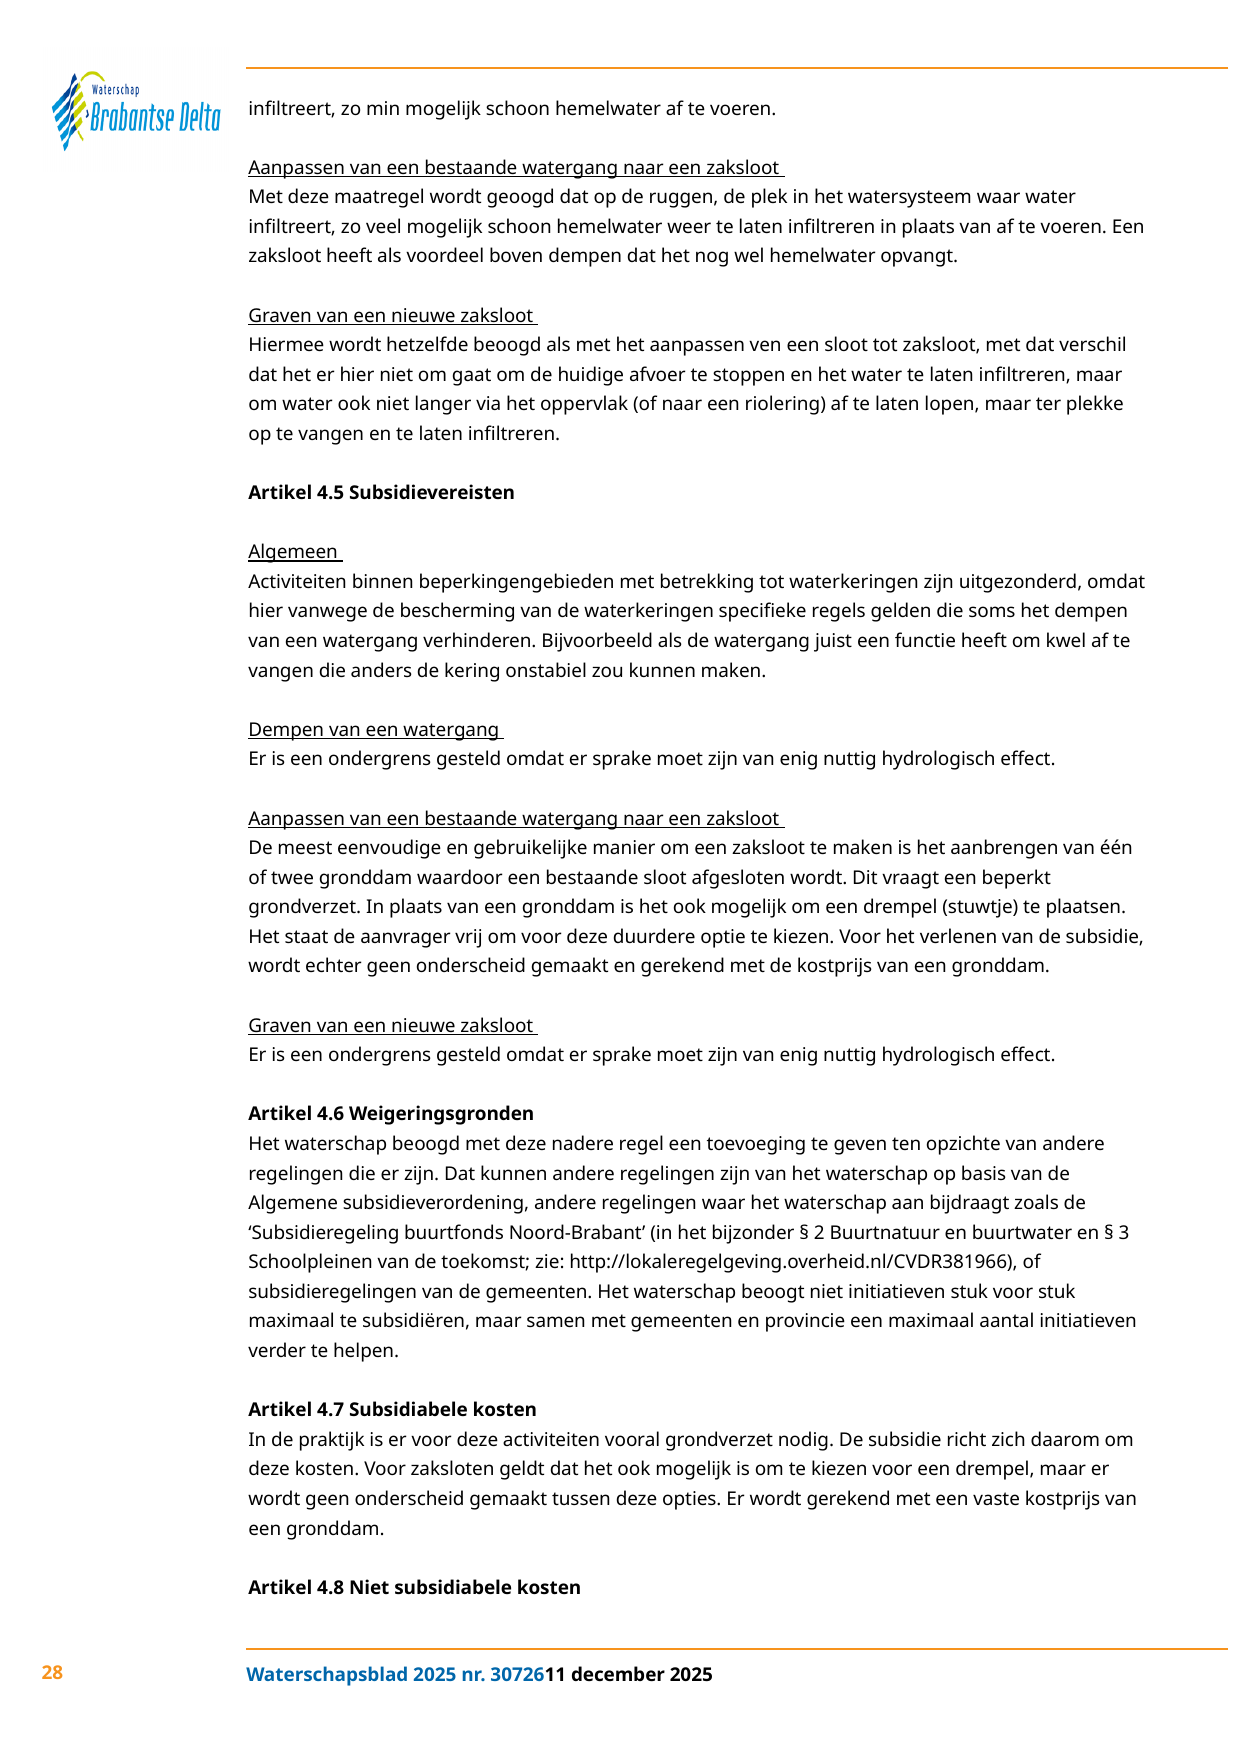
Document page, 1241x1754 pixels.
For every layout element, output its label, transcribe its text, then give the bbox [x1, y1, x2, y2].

text Artikel 4.5 Subsidievereisten [248, 479, 1152, 505]
picture [41, 47, 231, 172]
text Algemeen [248, 538, 1152, 564]
text Artikel 4.7 Subsidiabele kosten [248, 1396, 1152, 1422]
text Artikel 4.8 Niet subsidiabele kosten [248, 1574, 1152, 1600]
text Het waterschap beoogd met deze nadere regel een toevoeging te geven ten opzichte van andere regelingen die er zijn. Dat kunnen andere regelingen zijn van het waterschap op basis van de Algemene subsidieverordening, andere regelingen waar het waterschap aan bijdraagt zoals de ‘Subsidieregeling buurtfonds Noord-Brabant’ (in het bijzonder § 2 Buurtnatuur en buurtwater en § 3 Schoolpleinen van de toekomst; zie: http://lokaleregelgeving.overheid.nl/CVDR381966), of subsidieregelingen van de gemeenten. Het waterschap beoogt niet initiatieven stuk voor stuk maximaal te subsidiëren, maar samen met gemeenten en provincie een maximaal aantal initiatieven verder te helpen. [248, 1130, 1152, 1363]
text Aanpassen van een bestaande watergang naar een zaksloot [248, 154, 1152, 180]
text Artikel 4.6 Weigeringsgronden [248, 1101, 1152, 1126]
text Dempen van een watergang [248, 716, 1152, 742]
text Activiteiten binnen beperkingengebieden met betrekking tot waterkeringen zijn uitgezonderd, omdat hier vanwege de bescherming van de waterkeringen specifieke regels gelden die soms het dempen van een watergang verhinderen. Bijvoorbeeld als de watergang juist een functie heeft om kwel af te vangen die anders de kering onstabiel zou kunnen maken. [248, 568, 1152, 683]
text Met deze maatregel wordt geoogd dat op de ruggen, de plek in het watersysteem waar water infiltreert, zo veel mogelijk schoon hemelwater weer te laten infiltreren in plaats van af te voeren. Een zaksloot heeft als voordeel boven dempen dat het nog wel hemelwater opvangt. [248, 183, 1152, 268]
text In de praktijk is er voor deze activiteiten vooral grondverzet nodig. De subsidie richt zich daarom om deze kosten. Voor zaksloten geldt dat het ook mogelijk is om te kiezen voor een drempel, maar er wordt geen onderscheid gemaakt tussen deze opties. Er wordt gerekend met een vaste kostprijs van een gronddam. [248, 1426, 1152, 1541]
text Er is een ondergrens gesteld omdat er sprake moet zijn van enig nuttig hydrologisch effect. [248, 1041, 1152, 1067]
text Er is een ondergrens gesteld omdat er sprake moet zijn van enig nuttig hydrologisch effect. [248, 746, 1152, 771]
text Graven van een nieuwe zaksloot [248, 302, 1152, 328]
text De meest eenvoudige en gebruikelijke manier om een zaksloot te maken is het aanbrengen van één of twee gronddam waardoor een bestaande sloot afgesloten wordt. Dit vraagt een beperkt grondverzet. In plaats van een gronddam is het ook mogelijk om een drempel (stuwtje) te plaatsen. Het staat de aanvrager vrij om voor deze duurdere optie te kiezen. Voor het verlenen van de subsidie, wordt echter geen onderscheid gemaakt en gerekend met de kostprijs van een gronddam. [248, 834, 1152, 978]
text infiltreert, zo min mogelijk schoon hemelwater af te voeren. [248, 95, 1152, 121]
text Aanpassen van een bestaande watergang naar een zaksloot [248, 805, 1152, 831]
text Graven van een nieuwe zaksloot [248, 1012, 1152, 1038]
text Hiermee wordt hetzelfde beoogd als met het aanpassen ven een sloot tot zaksloot, met dat verschil dat het er hier niet om gaat om de huidige afvoer te stoppen en het water te laten infiltreren, maar om water ook niet langer via het oppervlak (of naar een riolering) af te laten lopen, maar ter plekke op te vangen en te laten infiltreren. [248, 331, 1152, 446]
